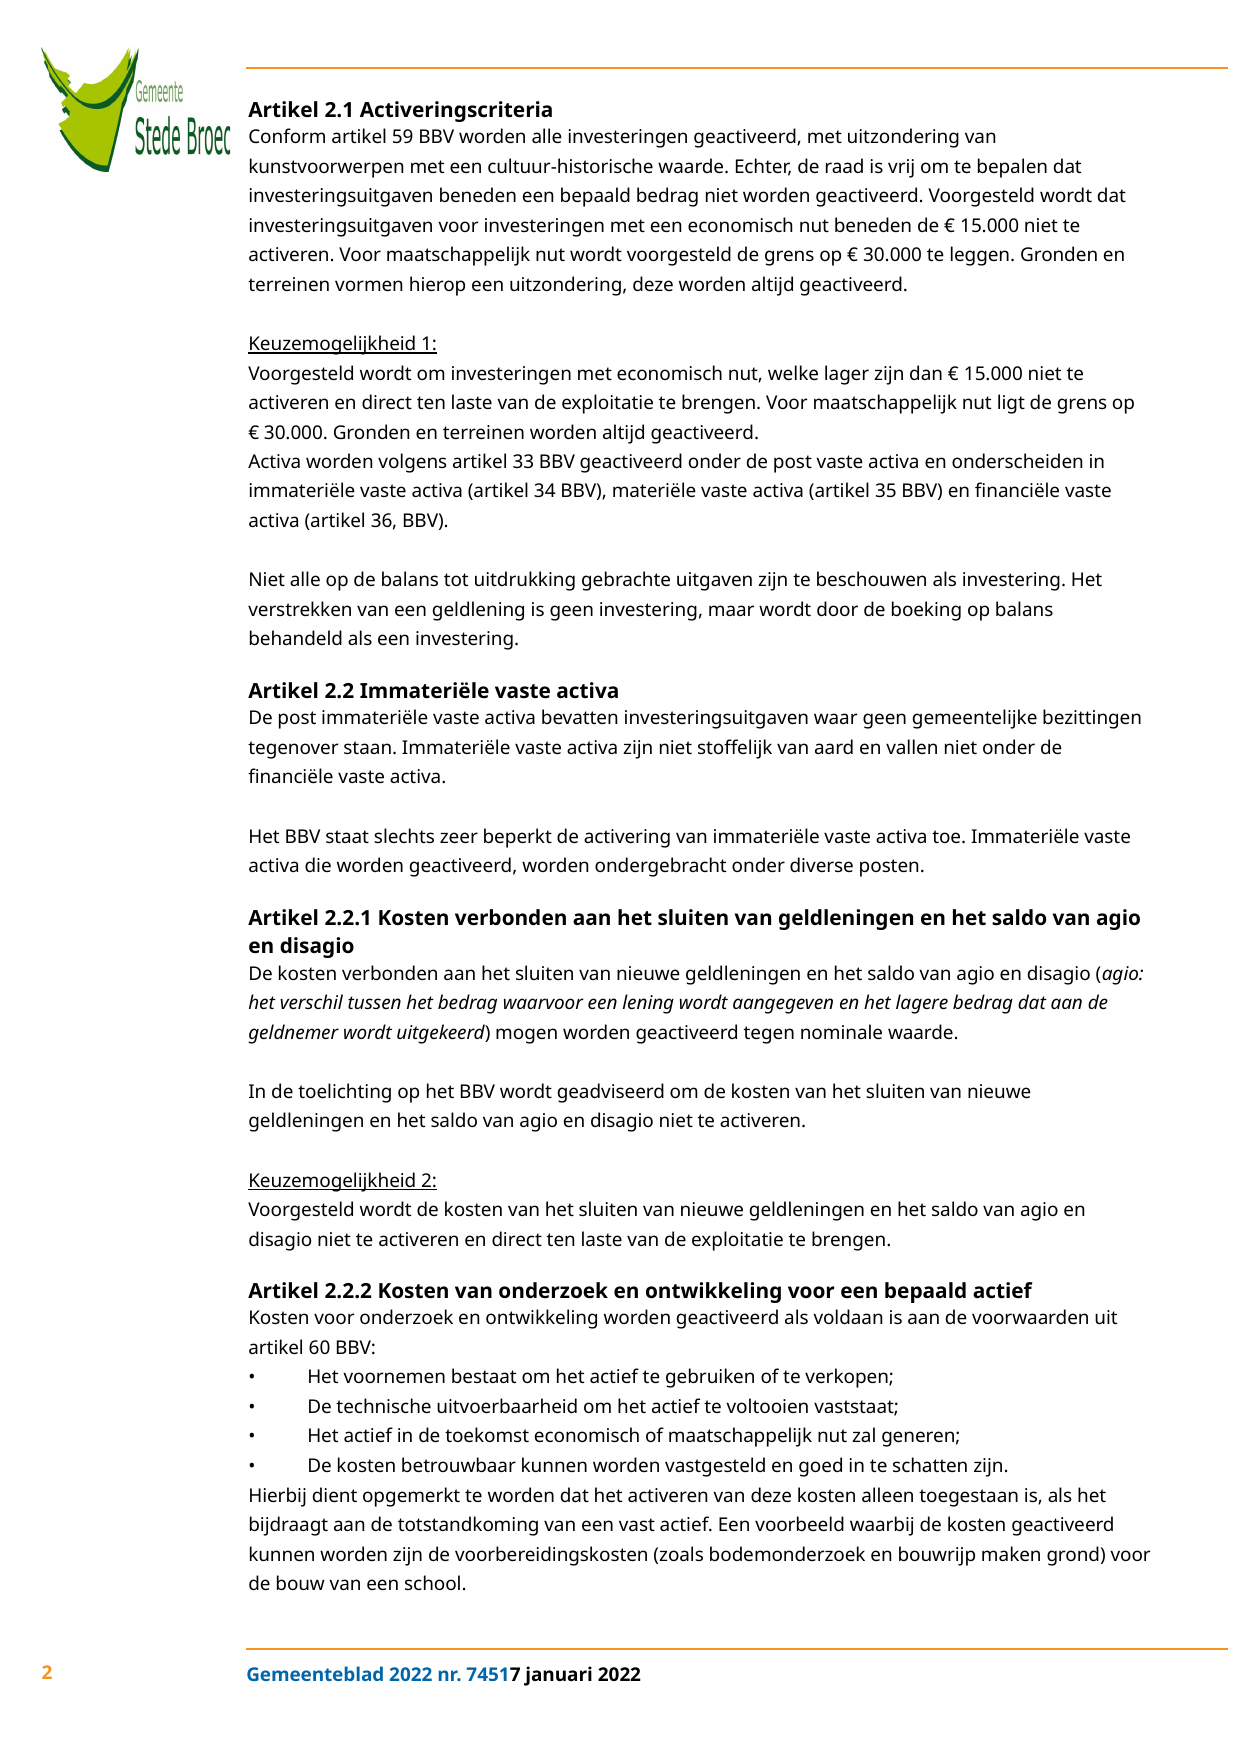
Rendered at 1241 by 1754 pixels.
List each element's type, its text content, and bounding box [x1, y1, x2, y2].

text Artikel 2.2.2 Kosten van onderzoek en ontwikkeling voor een bepaald actief [248, 1276, 1152, 1304]
text Artikel 2.2 Immateriële vaste activa [248, 676, 1152, 704]
list Het voornemen bestaat om het actief te gebruiken of te verkopen; [248, 1363, 1152, 1389]
text In de toelichting op het BBV wordt geadviseerd om de kosten van het sluiten van nieuwe geldleningen en het saldo van agio en disagio niet te activeren. [248, 1078, 1152, 1133]
text Activa worden volgens artikel 33 BBV geactiveerd onder de post vaste activa en onderscheiden in immateriële vaste activa (artikel 34 BBV), materiële vaste activa (artikel 35 BBV) en financiële vaste activa (artikel 36, BBV). [248, 448, 1152, 533]
text Conform artikel 59 BBV worden alle investeringen geactiveerd, met uitzondering van kunstvoorwerpen met een cultuur-historische waarde. Echter, de raad is vrij om te bepalen dat investeringsuitgaven beneden een bepaald bedrag niet worden geactiveerd. Voorgesteld wordt dat investeringsuitgaven voor investeringen met een economisch nut beneden de € 15.000 niet te activeren. Voor maatschappelijk nut wordt voorgesteld de grens op € 30.000 te leggen. Gronden en terreinen vormen hierop een uitzondering, deze worden altijd geactiveerd. [248, 123, 1152, 297]
picture [41, 47, 231, 172]
text De kosten verbonden aan het sluiten van nieuwe geldleningen en het saldo van agio en disagio (agio: het verschil tussen het bedrag waarvoor een lening wordt aangegeven en het lagere bedrag dat aan de geldnemer wordt uitgekeerd) mogen worden geactiveerd tegen nominale waarde. [248, 960, 1152, 1044]
text Kosten voor onderzoek en ontwikkeling worden geactiveerd als voldaan is aan de voorwaarden uit artikel 60 BBV: [248, 1304, 1152, 1359]
table_header Keuzemogelijkheid 2: Voorgesteld wordt de kosten van het sluiten van nieuwe geldleningen en het saldo van agio en disagio niet te activeren en direct ten laste van de exploitatie te brengen. [248, 1167, 1152, 1252]
text De post immateriële vaste activa bevatten investeringsuitgaven waar geen gemeentelijke bezittingen tegenover staan. Immateriële vaste activa zijn niet stoffelijk van aard en vallen niet onder de financiële vaste activa. [248, 704, 1152, 789]
table_header Keuzemogelijkheid 1: Voorgesteld wordt om investeringen met economisch nut, welke lager zijn dan € 15.000 niet te activeren en direct ten laste van de exploitatie te brengen. Voor maatschappelijk nut ligt de grens op € 30.000. Gronden en terreinen worden altijd geactiveerd. [248, 330, 1152, 445]
list De technische uitvoerbaarheid om het actief te voltooien vaststaat; [248, 1393, 1152, 1419]
text Hierbij dient opgemerkt te worden dat het activeren van deze kosten alleen toegestaan is, als het bijdraagt aan de totstandkoming van een vast actief. Een voorbeeld waarbij de kosten geactiveerd kunnen worden zijn de voorbereidingskosten (zoals bodemonderzoek en bouwrijp maken grond) voor de bouw van een school. [248, 1482, 1152, 1596]
list Het actief in de toekomst economisch of maatschappelijk nut zal generen; [248, 1423, 1152, 1448]
text Artikel 2.2.1 Kosten verbonden aan het sluiten van geldleningen en het saldo van agio en disagio [248, 903, 1152, 960]
list De kosten betrouwbaar kunnen worden vastgesteld en goed in te schatten zijn. [248, 1452, 1152, 1478]
text Artikel 2.1 Activeringscriteria [248, 95, 1152, 123]
text Niet alle op de balans tot uitdrukking gebrachte uitgaven zijn te beschouwen als investering. Het verstrekken van een geldlening is geen investering, maar wordt door de boeking op balans behandeld als een investering. [248, 566, 1152, 651]
text Het BBV staat slechts zeer beperkt de activering van immateriële vaste activa toe. Immateriële vaste activa die worden geactiveerd, worden ondergebracht onder diverse posten. [248, 823, 1152, 878]
